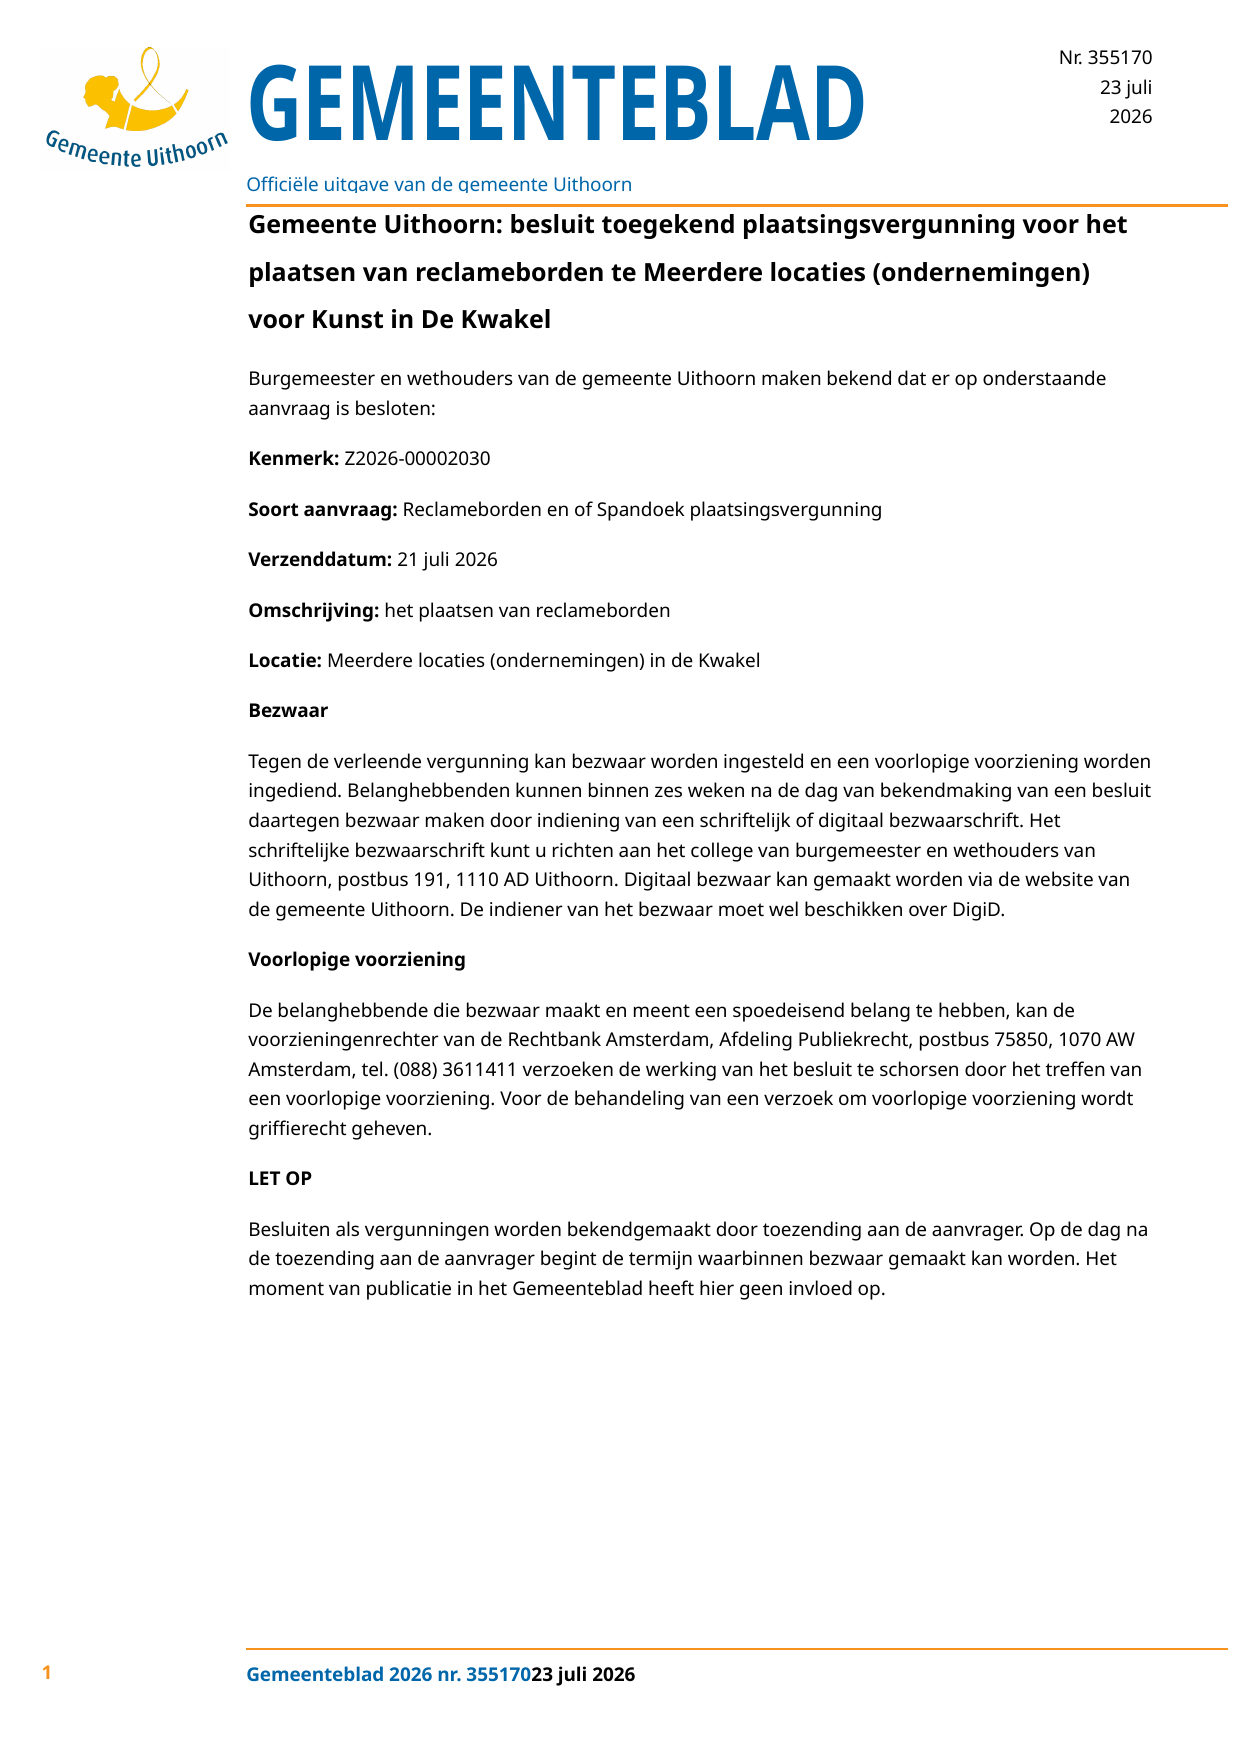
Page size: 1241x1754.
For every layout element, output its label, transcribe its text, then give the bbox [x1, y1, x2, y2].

picture [41, 47, 231, 172]
text Omschrijving: het plaatsen van reclameborden [248, 597, 1152, 622]
text Kenmerk: Z2026-00002030 [248, 446, 1152, 471]
text Voorlopige voorziening [248, 946, 1152, 972]
text Verzenddatum: 21 juli 2026 [248, 546, 1152, 572]
text De belanghebbende die bezwaar maakt en meent een spoedeisend belang te hebben, kan de voorzieningenrechter van de Rechtbank Amsterdam, Afdeling Publiekrecht, postbus 75850, 1070 AW Amsterdam, tel. (088) 3611411 verzoeken de werking van het besluit te schorsen door het treffen van een voorlopige voorziening. Voor de behandeling van een verzoek om voorlopige voorziening wordt griffierecht geheven. [248, 997, 1152, 1141]
text Soort aanvraag: Reclameborden en of Spandoek plaatsingsvergunning [248, 496, 1152, 522]
text Burgemeester en wethouders van de gemeente Uithoorn maken bekend dat er op onderstaande aanvraag is besloten: [248, 366, 1152, 421]
text LET OP [248, 1166, 1152, 1191]
text Gemeente Uithoorn: besluit toegekend plaatsingsvergunning voor het plaatsen van reclameborden te Meerdere locaties (ondernemingen) voor Kunst in De Kwakel [248, 207, 1152, 336]
text Bezwaar [248, 698, 1152, 723]
text Besluiten als vergunningen worden bekendgemaakt door toezending aan de aanvrager. Op de dag na de toezending aan de aanvrager begint de termijn waarbinnen bezwaar gemaakt kan worden. Het moment van publicatie in het Gemeenteblad heeft hier geen invloed op. [248, 1216, 1152, 1301]
text Locatie: Meerdere locaties (ondernemingen) in de Kwakel [248, 647, 1152, 673]
text Tegen de verleende vergunning kan bezwaar worden ingesteld en een voorlopige voorziening worden ingediend. Belanghebbenden kunnen binnen zes weken na de dag van bekendmaking van een besluit daartegen bezwaar maken door indiening van een schriftelijk of digitaal bezwaarschrift. Het schriftelijke bezwaarschrift kunt u richten aan het college van burgemeester en wethouders van Uithoorn, postbus 191, 1110 AD Uithoorn. Digitaal bezwaar kan gemaakt worden via de website van de gemeente Uithoorn. De indiener van het bezwaar moet wel beschikken over DigiD. [248, 748, 1152, 922]
